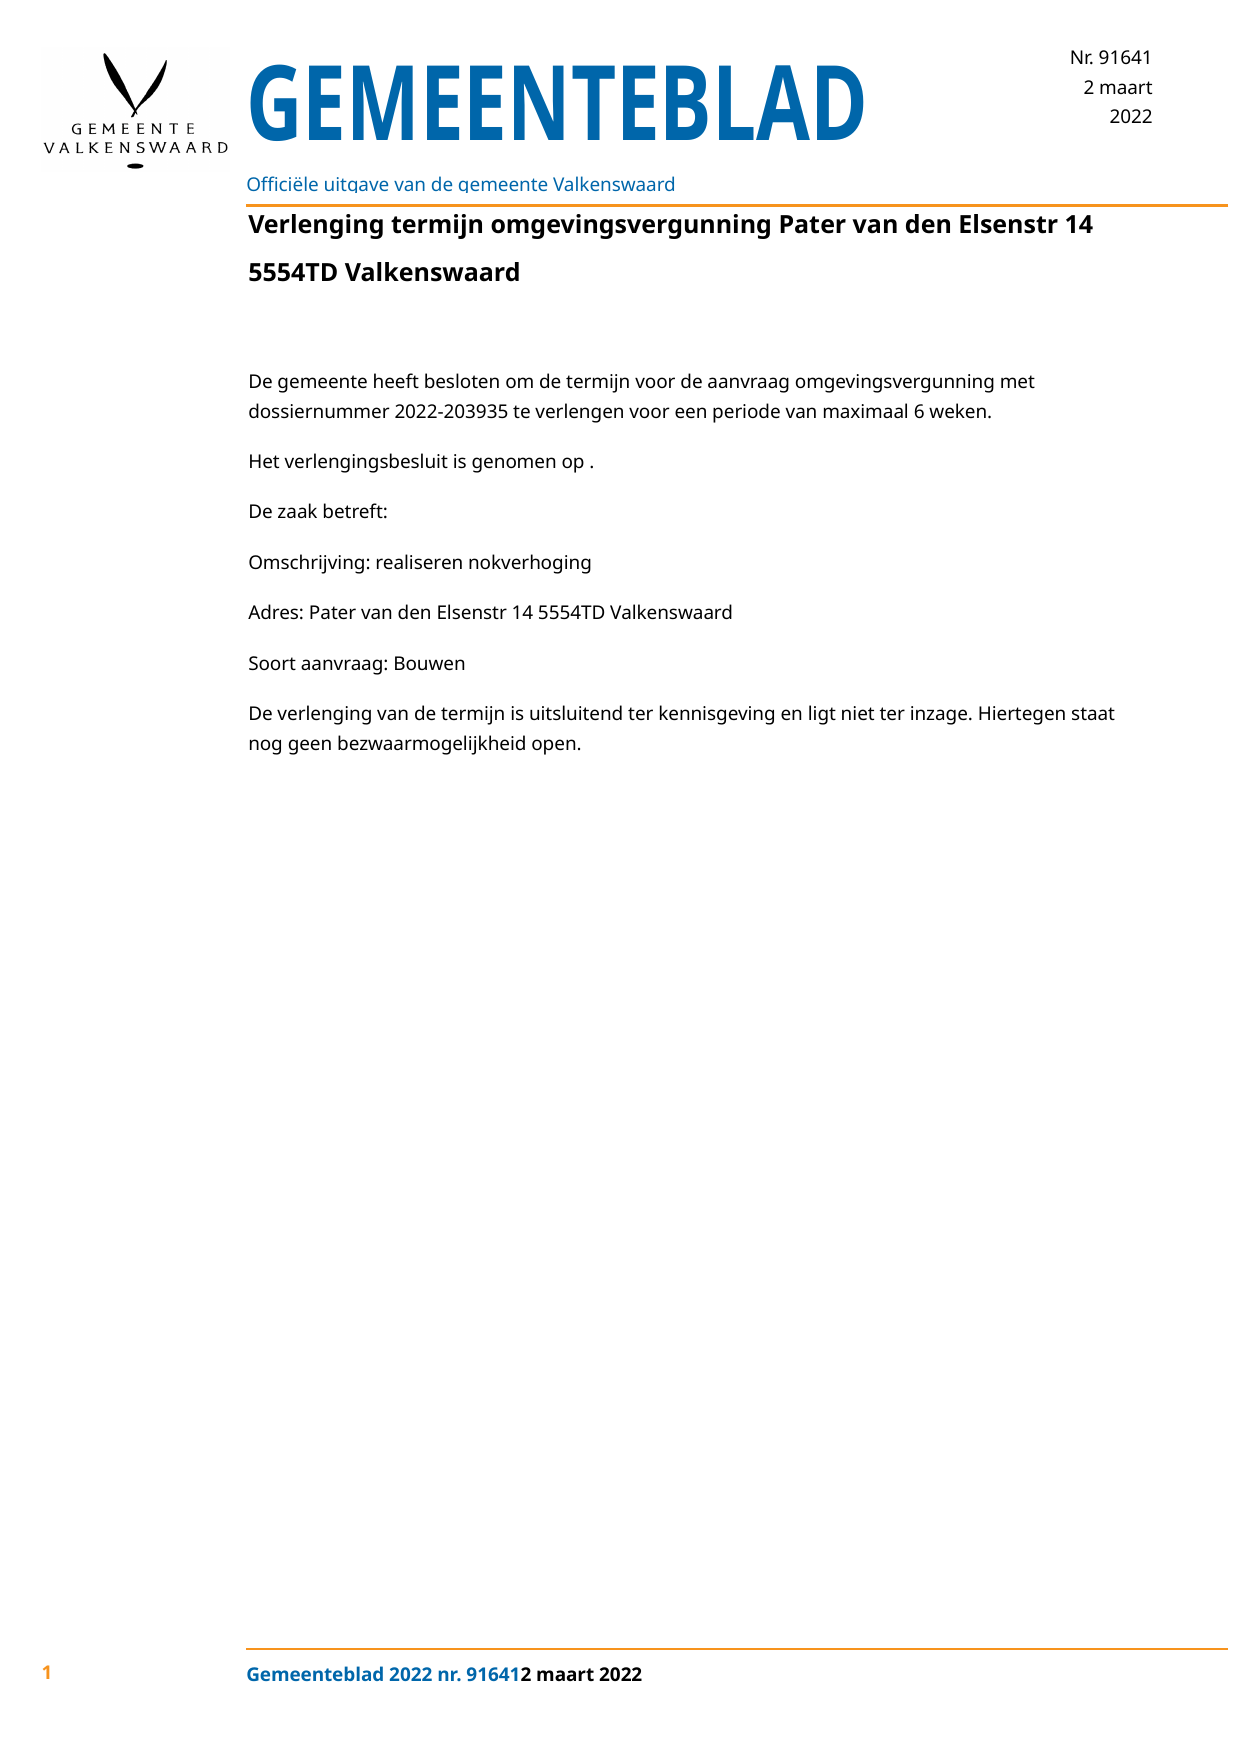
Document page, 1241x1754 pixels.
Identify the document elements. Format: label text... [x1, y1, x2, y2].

text De verlenging van de termijn is uitsluitend ter kennisgeving en ligt niet ter inzage. Hiertegen staat nog geen bezwaarmogelijkheid open. [248, 700, 1152, 756]
text Soort aanvraag: Bouwen [248, 650, 1152, 676]
picture [41, 47, 231, 172]
text De gemeente heeft besloten om de termijn voor de aanvraag omgevingsvergunning met dossiernummer 2022-203935 te verlengen voor een periode van maximaal 6 weken. [248, 368, 1152, 424]
text Verlenging termijn omgevingsvergunning Pater van den Elsenstr 14 5554TD Valkenswaard [248, 207, 1152, 288]
text De zaak betreft: [248, 499, 1152, 524]
text Omschrijving: realiseren nokverhoging [248, 549, 1152, 575]
text Het verlengingsbesluit is genomen op . [248, 448, 1152, 474]
text Adres: Pater van den Elsenstr 14 5554TD Valkenswaard [248, 599, 1152, 625]
